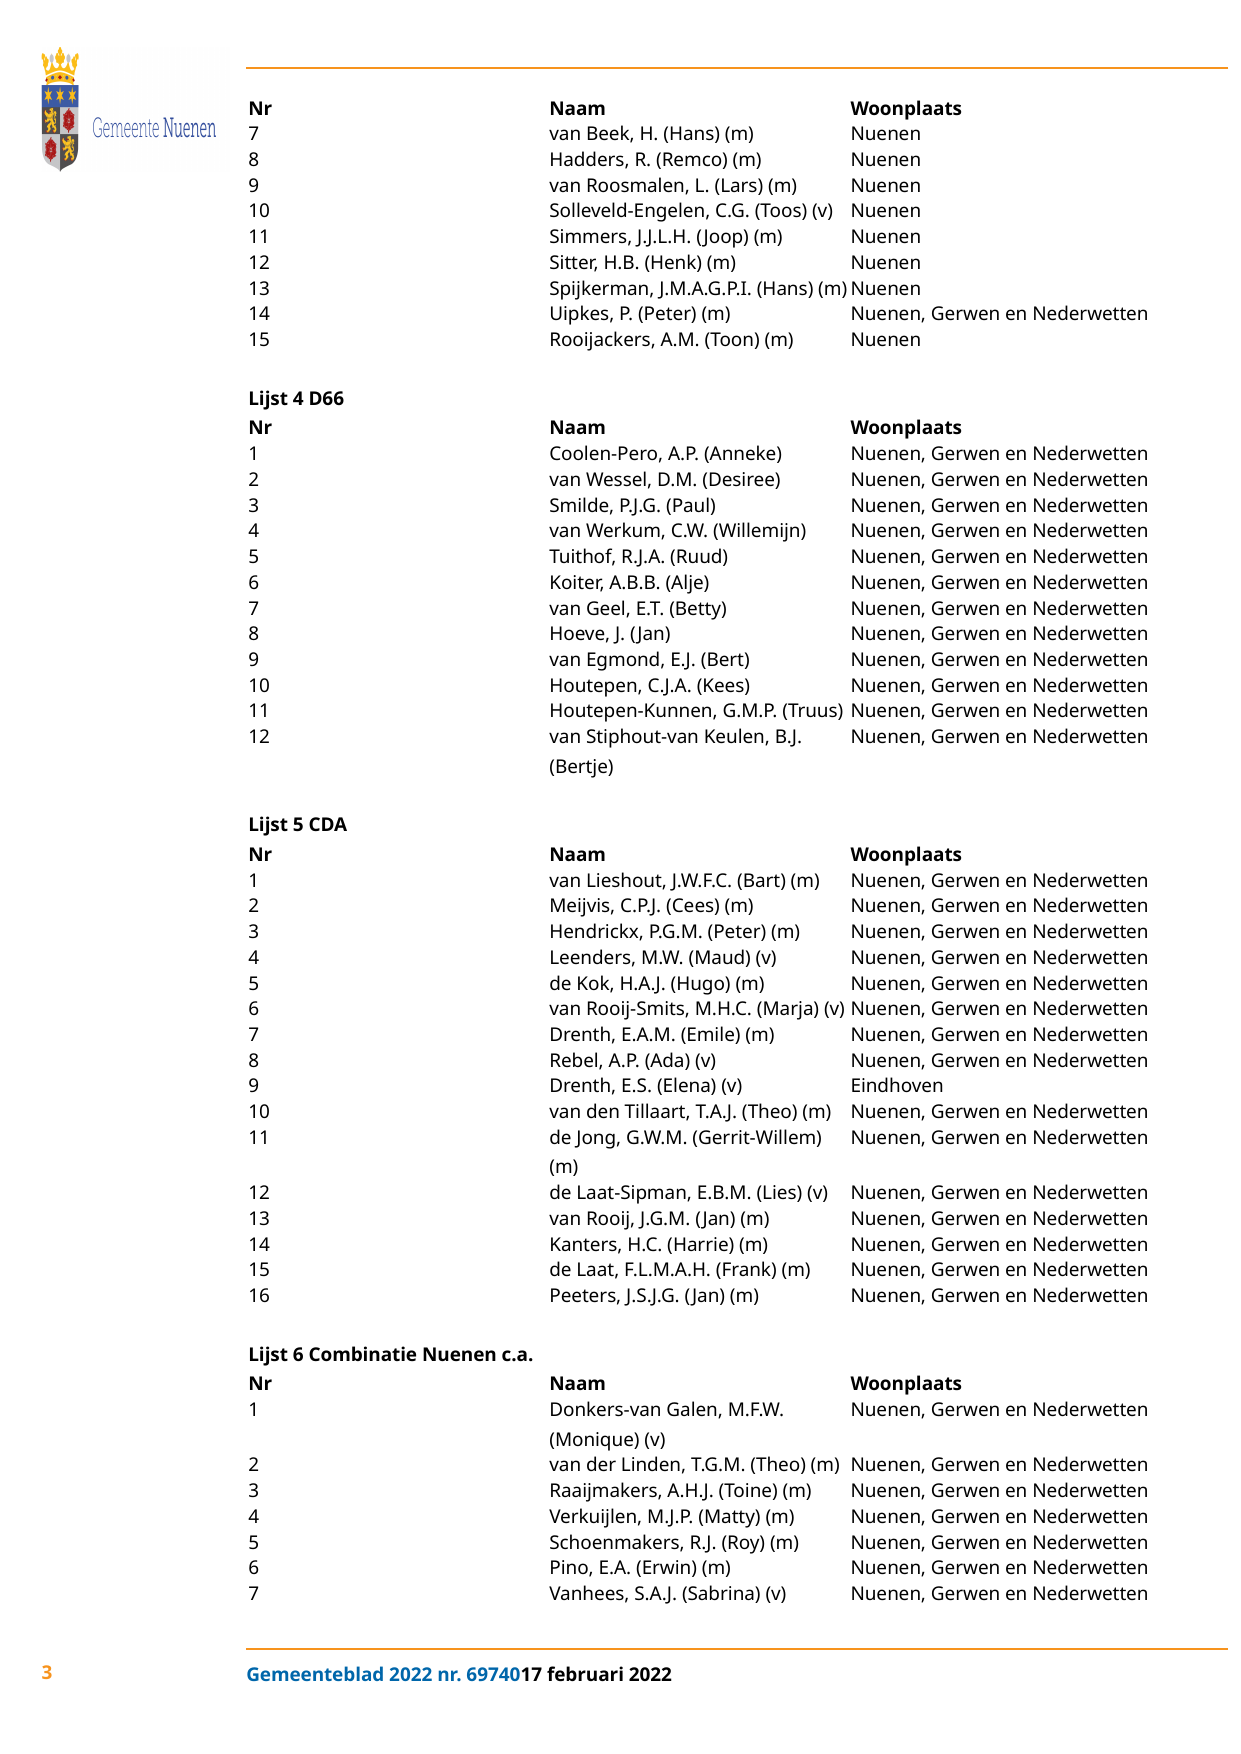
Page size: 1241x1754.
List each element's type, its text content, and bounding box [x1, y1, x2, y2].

table_cell Nuenen, Gerwen en Nederwetten [850, 944, 1152, 970]
table_cell Nuenen, Gerwen en Nederwetten [850, 620, 1152, 646]
table_cell Eindhoven [850, 1073, 1152, 1098]
table_cell Nuenen [850, 121, 1152, 146]
table_cell Solleveld-Engelen, C.G. (Toos) (v) [549, 198, 850, 223]
table_cell Verkuijlen, M.J.P. (Matty) (m) [549, 1503, 850, 1529]
table_cell Nuenen [850, 224, 1152, 249]
table_cell van Lieshout, J.W.F.C. (Bart) (m) [549, 867, 850, 893]
table_cell Drenth, E.A.M. (Emile) (m) [549, 1021, 850, 1047]
table_cell Nuenen, Gerwen en Nederwetten [850, 970, 1152, 996]
table_cell Nuenen, Gerwen en Nederwetten [850, 466, 1152, 492]
table_cell Nuenen, Gerwen en Nederwetten [850, 1478, 1152, 1503]
table_cell 9 [248, 646, 549, 672]
table_cell Nuenen, Gerwen en Nederwetten [850, 646, 1152, 672]
table_cell Nuenen, Gerwen en Nederwetten [850, 1503, 1152, 1529]
table_cell 4 [248, 944, 549, 970]
table_cell 2 [248, 893, 549, 918]
table_cell 10 [248, 672, 549, 698]
table_cell 14 [248, 301, 549, 326]
table_cell Nuenen, Gerwen en Nederwetten [850, 1099, 1152, 1124]
table_header Naam [549, 95, 850, 121]
table_cell Tuithof, R.J.A. (Ruud) [549, 543, 850, 569]
table_cell Vanhees, S.A.J. (Sabrina) (v) [549, 1580, 850, 1606]
table_cell van Stiphout-van Keulen, B.J. (Bertje) [549, 723, 850, 779]
table_cell Schoenmakers, R.J. (Roy) (m) [549, 1529, 850, 1554]
table_header Nr [248, 841, 549, 867]
table_cell Coolen-Pero, A.P. (Anneke) [549, 440, 850, 466]
table_cell Nuenen, Gerwen en Nederwetten [850, 518, 1152, 543]
table_cell 4 [248, 1503, 549, 1529]
table_cell 7 [248, 121, 549, 146]
table_cell Spijkerman, J.M.A.G.P.I. (Hans) (m) [549, 275, 850, 301]
table_cell de Laat-Sipman, E.B.M. (Lies) (v) [549, 1180, 850, 1205]
table_cell 11 [248, 1124, 549, 1179]
table_cell Nuenen, Gerwen en Nederwetten [850, 893, 1152, 918]
table_cell Houtepen-Kunnen, G.M.P. (Truus) [549, 698, 850, 723]
table_cell Nuenen, Gerwen en Nederwetten [850, 1580, 1152, 1606]
table_cell 12 [248, 1180, 549, 1205]
table_cell Nuenen, Gerwen en Nederwetten [850, 698, 1152, 723]
table_cell 1 [248, 440, 549, 466]
table_cell 10 [248, 1099, 549, 1124]
table_cell Nuenen, Gerwen en Nederwetten [850, 569, 1152, 595]
table_cell 12 [248, 249, 549, 275]
table_cell Nuenen, Gerwen en Nederwetten [850, 1257, 1152, 1282]
table_cell Nuenen, Gerwen en Nederwetten [850, 996, 1152, 1021]
table_cell 1 [248, 867, 549, 893]
table_header Woonplaats [850, 95, 1152, 121]
table_cell van Rooij-Smits, M.H.C. (Marja) (v) [549, 996, 850, 1021]
table_cell 11 [248, 698, 549, 723]
table_cell Nuenen, Gerwen en Nederwetten [850, 492, 1152, 517]
table_cell 7 [248, 1021, 549, 1047]
table_header Nr [248, 1371, 549, 1396]
table_cell van Rooij, J.G.M. (Jan) (m) [549, 1205, 850, 1231]
table_cell Nuenen, Gerwen en Nederwetten [850, 595, 1152, 620]
table_cell 3 [248, 918, 549, 944]
table_cell Koiter, A.B.B. (Alje) [549, 569, 850, 595]
table_cell 10 [248, 198, 549, 223]
table_cell Nuenen, Gerwen en Nederwetten [850, 1396, 1152, 1452]
table_cell Nuenen, Gerwen en Nederwetten [850, 1529, 1152, 1554]
table_cell de Laat, F.L.M.A.H. (Frank) (m) [549, 1257, 850, 1282]
table_cell Peeters, J.S.J.G. (Jan) (m) [549, 1283, 850, 1308]
table_cell Nuenen, Gerwen en Nederwetten [850, 1231, 1152, 1257]
table_cell 7 [248, 595, 549, 620]
table_cell Hadders, R. (Remco) (m) [549, 146, 850, 172]
table_cell Rooijackers, A.M. (Toon) (m) [549, 326, 850, 352]
table_cell Nuenen, Gerwen en Nederwetten [850, 867, 1152, 893]
table_header Woonplaats [850, 415, 1152, 440]
table_cell Sitter, H.B. (Henk) (m) [549, 249, 850, 275]
table_cell Nuenen [850, 326, 1152, 352]
table_cell Nuenen, Gerwen en Nederwetten [850, 1047, 1152, 1073]
table_cell 8 [248, 1047, 549, 1073]
table_cell Nuenen, Gerwen en Nederwetten [850, 723, 1152, 779]
table_cell Nuenen, Gerwen en Nederwetten [850, 1021, 1152, 1047]
table_cell Drenth, E.S. (Elena) (v) [549, 1073, 850, 1098]
table_cell 13 [248, 1205, 549, 1231]
table_cell 15 [248, 326, 549, 352]
table_cell Smilde, P.J.G. (Paul) [549, 492, 850, 517]
table_cell 14 [248, 1231, 549, 1257]
table_cell Nuenen, Gerwen en Nederwetten [850, 1180, 1152, 1205]
table_cell 6 [248, 1555, 549, 1580]
table_header Naam [549, 415, 850, 440]
table_cell 8 [248, 146, 549, 172]
table_cell 3 [248, 1478, 549, 1503]
table_cell 11 [248, 224, 549, 249]
table_cell van der Linden, T.G.M. (Theo) (m) [549, 1452, 850, 1477]
table_cell 1 [248, 1396, 549, 1452]
table_cell van Roosmalen, L. (Lars) (m) [549, 172, 850, 198]
table_cell 5 [248, 1529, 549, 1554]
table_cell 5 [248, 970, 549, 996]
table_cell 6 [248, 569, 549, 595]
table_cell Meijvis, C.P.J. (Cees) (m) [549, 893, 850, 918]
table_cell Simmers, J.J.L.H. (Joop) (m) [549, 224, 850, 249]
table_cell 12 [248, 723, 549, 779]
table_cell van Werkum, C.W. (Willemijn) [549, 518, 850, 543]
table_cell Nuenen, Gerwen en Nederwetten [850, 672, 1152, 698]
table_cell Nuenen [850, 146, 1152, 172]
table_cell 16 [248, 1283, 549, 1308]
table_header Woonplaats [850, 841, 1152, 867]
table_cell 2 [248, 466, 549, 492]
table_cell 15 [248, 1257, 549, 1282]
table_cell Nuenen [850, 172, 1152, 198]
table_cell Nuenen, Gerwen en Nederwetten [850, 543, 1152, 569]
table_cell Rebel, A.P. (Ada) (v) [549, 1047, 850, 1073]
table_cell Nuenen, Gerwen en Nederwetten [850, 440, 1152, 466]
table_cell Nuenen [850, 249, 1152, 275]
table_header Naam [549, 841, 850, 867]
table_cell van Beek, H. (Hans) (m) [549, 121, 850, 146]
table_cell Nuenen [850, 198, 1152, 223]
table_cell 4 [248, 518, 549, 543]
table_header Nr [248, 95, 549, 121]
table_cell Hendrickx, P.G.M. (Peter) (m) [549, 918, 850, 944]
table_cell 2 [248, 1452, 549, 1477]
table_cell Hoeve, J. (Jan) [549, 620, 850, 646]
picture [41, 47, 231, 172]
table_cell 5 [248, 543, 549, 569]
text Lijst 5 CDA [248, 811, 1152, 837]
table_cell Nuenen, Gerwen en Nederwetten [850, 1452, 1152, 1477]
table_cell Nuenen [850, 275, 1152, 301]
table_cell 8 [248, 620, 549, 646]
table_cell Raaijmakers, A.H.J. (Toine) (m) [549, 1478, 850, 1503]
table_cell van Egmond, E.J. (Bert) [549, 646, 850, 672]
table_cell Kanters, H.C. (Harrie) (m) [549, 1231, 850, 1257]
table_cell Leenders, M.W. (Maud) (v) [549, 944, 850, 970]
table_cell Nuenen, Gerwen en Nederwetten [850, 918, 1152, 944]
table_cell Nuenen, Gerwen en Nederwetten [850, 1124, 1152, 1179]
table_cell 7 [248, 1580, 549, 1606]
table_cell van Geel, E.T. (Betty) [549, 595, 850, 620]
table_header Naam [549, 1371, 850, 1396]
table_cell Pino, E.A. (Erwin) (m) [549, 1555, 850, 1580]
table_cell Nuenen, Gerwen en Nederwetten [850, 1205, 1152, 1231]
table_cell Donkers-van Galen, M.F.W. (Monique) (v) [549, 1396, 850, 1452]
table_header Nr [248, 415, 549, 440]
table_cell 13 [248, 275, 549, 301]
table_cell 6 [248, 996, 549, 1021]
table_cell 3 [248, 492, 549, 517]
text Lijst 4 D66 [248, 385, 1152, 411]
table_cell de Jong, G.W.M. (Gerrit-Willem) (m) [549, 1124, 850, 1179]
table_header Woonplaats [850, 1371, 1152, 1396]
table_cell Houtepen, C.J.A. (Kees) [549, 672, 850, 698]
table_cell Nuenen, Gerwen en Nederwetten [850, 301, 1152, 326]
table_cell 9 [248, 1073, 549, 1098]
table_cell 9 [248, 172, 549, 198]
table_cell van den Tillaart, T.A.J. (Theo) (m) [549, 1099, 850, 1124]
table_cell Nuenen, Gerwen en Nederwetten [850, 1283, 1152, 1308]
table_cell Nuenen, Gerwen en Nederwetten [850, 1555, 1152, 1580]
table_cell Uipkes, P. (Peter) (m) [549, 301, 850, 326]
table_cell van Wessel, D.M. (Desiree) [549, 466, 850, 492]
table_cell de Kok, H.A.J. (Hugo) (m) [549, 970, 850, 996]
text Lijst 6 Combinatie Nuenen c.a. [248, 1341, 1152, 1367]
